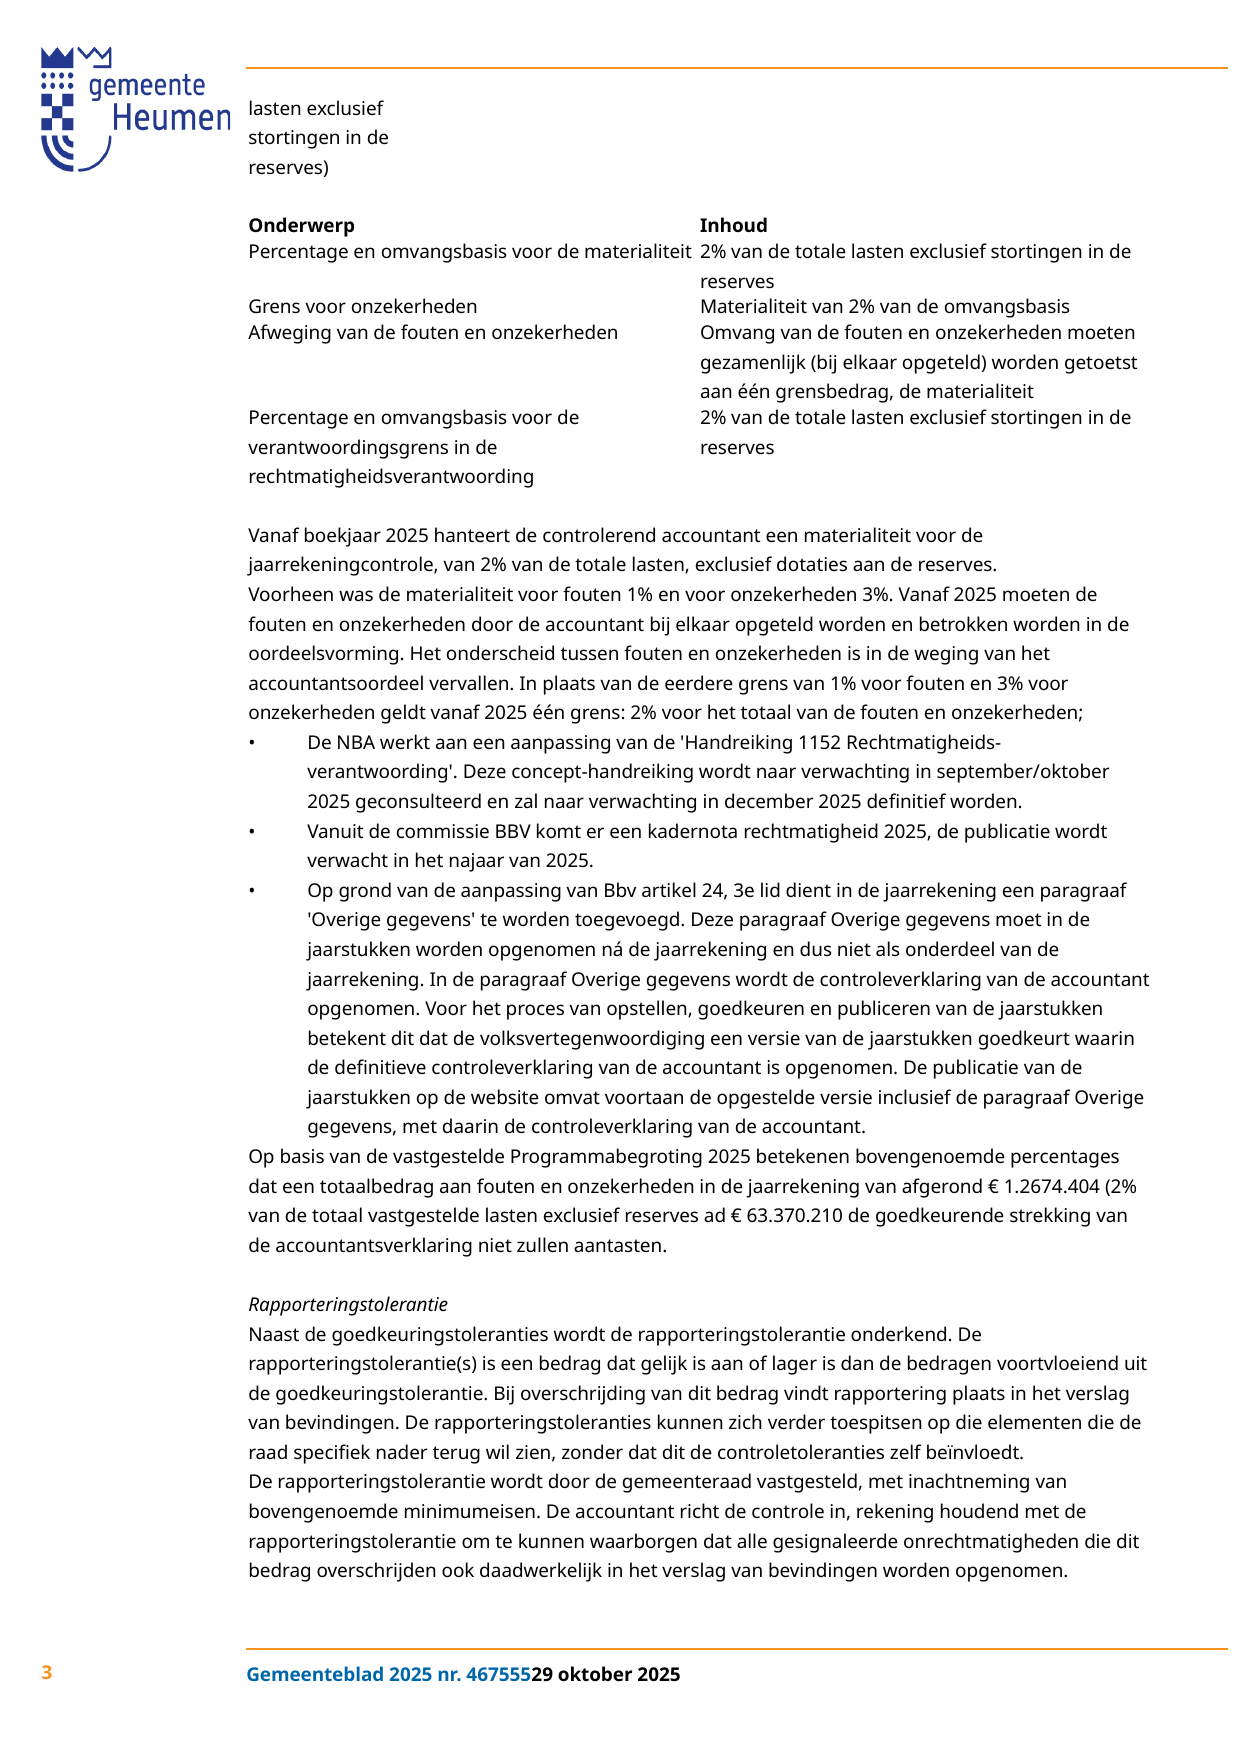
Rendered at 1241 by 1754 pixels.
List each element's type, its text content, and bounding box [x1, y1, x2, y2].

table_cell Afweging van de fouten en onzekerheden [248, 319, 700, 404]
table_header Inhoud [700, 213, 1152, 238]
table_cell [700, 95, 926, 180]
table_cell Percentage en omvangsbasis voor de verantwoordingsgrens in de rechtmatigheidsverantwoording [248, 404, 700, 489]
table_cell 2% van de totale lasten exclusief stortingen in de reserves [700, 404, 1152, 489]
text De rapporteringstolerantie wordt door de gemeenteraad vastgesteld, met inachtneming van bovengenoemde minimumeisen. De accountant richt de controle in, rekening houdend met de rapporteringstolerantie om te kunnen waarborgen dat alle gesignaleerde onrechtmatigheden die dit bedrag overschrijden ook daadwerkelijk in het verslag van bevindingen worden opgenomen. [248, 1469, 1152, 1583]
table_cell Grens voor onzekerheden [248, 294, 700, 319]
text Naast de goedkeuringstoleranties wordt de rapporteringstolerantie onderkend. De rapporteringstolerantie(s) is een bedrag dat gelijk is aan of lager is dan de bedragen voortvloeiend uit de goedkeuringstolerantie. Bij overschrijding van dit bedrag vindt rapportering plaats in het verslag van bevindingen. De rapporteringstoleranties kunnen zich verder toespitsen op die elementen die de raad specifiek nader terug wil zien, zonder dat dit de controletoleranties zelf beïnvloedt. [248, 1321, 1152, 1465]
table_cell Percentage en omvangsbasis voor de materialiteit [248, 238, 700, 294]
list De NBA werkt aan een aanpassing van de 'Handreiking 1152 Rechtmatigheids-verantwoording'. Deze concept-handreiking wordt naar verwachting in september/oktober 2025 geconsulteerd en zal naar verwachting in december 2025 definitief worden. [248, 729, 1152, 814]
list Op grond van de aanpassing van Bbv artikel 24, 3e lid dient in de jaarrekening een paragraaf 'Overige gegevens' te worden toegevoegd. Deze paragraaf Overige gegevens moet in de jaarstukken worden opgenomen ná de jaarrekening en dus niet als onderdeel van de jaarrekening. In de paragraaf Overige gegevens wordt de controleverklaring van de accountant opgenomen. Voor het proces van opstellen, goedkeuren en publiceren van de jaarstukken betekent dit dat de volksvertegenwoordiging een versie van de jaarstukken goedkeurt waarin de definitieve controleverklaring van de accountant is opgenomen. De publicatie van de jaarstukken op de website omvat voortaan de opgestelde versie inclusief de paragraaf Overige gegevens, met daarin de controleverklaring van de accountant. [248, 877, 1152, 1139]
table_cell 2% van de totale lasten exclusief stortingen in de reserves [700, 238, 1152, 294]
table_cell Materialiteit van 2% van de omvangsbasis [700, 294, 1152, 319]
picture [41, 47, 231, 172]
table_cell [474, 95, 700, 180]
table_header Onderwerp [248, 213, 700, 238]
table_cell [926, 95, 1152, 180]
table_cell lasten exclusief stortingen in de reserves) [248, 95, 474, 180]
text Op basis van de vastgestelde Programmabegroting 2025 betekenen bovengenoemde percentages dat een totaalbedrag aan fouten en onzekerheden in de jaarrekening van afgerond € 1.2674.404 (2% van de totaal vastgestelde lasten exclusief reserves ad € 63.370.210 de goedkeurende strekking van de accountantsverklaring niet zullen aantasten. [248, 1143, 1152, 1258]
text Voorheen was de materialiteit voor fouten 1% en voor onzekerheden 3%. Vanaf 2025 moeten de fouten en onzekerheden door de accountant bij elkaar opgeteld worden en betrokken worden in de oordeelsvorming. Het onderscheid tussen fouten en onzekerheden is in de weging van het accountantsoordeel vervallen. In plaats van de eerdere grens van 1% voor fouten en 3% voor onzekerheden geldt vanaf 2025 één grens: 2% voor het totaal van de fouten en onzekerheden; [248, 581, 1152, 725]
table_cell Omvang van de fouten en onzekerheden moeten gezamenlijk (bij elkaar opgeteld) worden getoetst aan één grensbedrag, de materialiteit [700, 319, 1152, 404]
text Rapporteringstolerantie [248, 1291, 1152, 1317]
list Vanuit de commissie BBV komt er een kadernota rechtmatigheid 2025, de publicatie wordt verwacht in het najaar van 2025. [248, 818, 1152, 873]
text Vanaf boekjaar 2025 hanteert de controlerend accountant een materialiteit voor de jaarrekeningcontrole, van 2% van de totale lasten, exclusief dotaties aan de reserves. [248, 522, 1152, 577]
